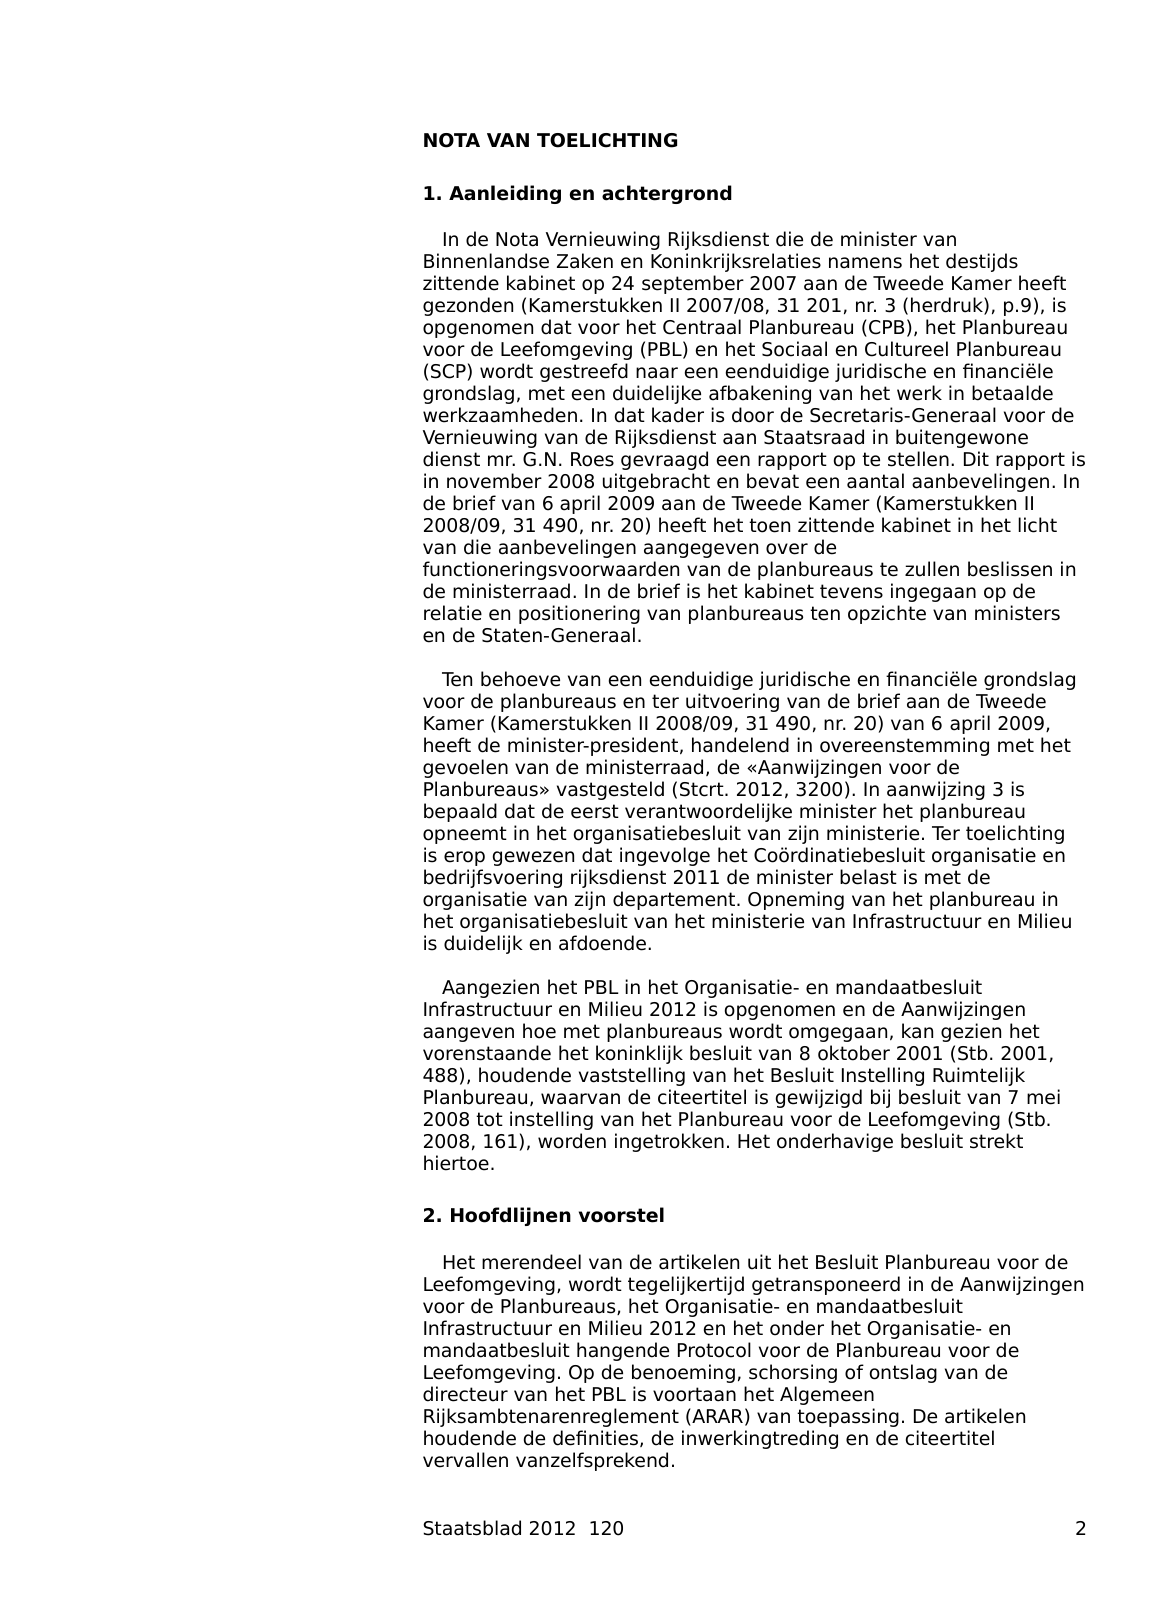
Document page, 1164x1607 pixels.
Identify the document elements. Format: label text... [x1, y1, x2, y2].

subtitle 2. Hoofdlijnen voorstel [422, 1205, 1087, 1227]
text Ten behoeve van een eenduidige juridische en financiële grondslag voor de planbureaus en ter uitvoering van de brief aan de Tweede Kamer (Kamerstukken II 2008/09, 31 490, nr. 20) van 6 april 2009, heeft de minister-president, handelend in overeenstemming met het gevoelen van de ministerraad, de «Aanwijzingen voor de Planbureaus» vastgesteld (Stcrt. 2012, 3200). In aanwijzing 3 is bepaald dat de eerst verantwoordelijke minister het planbureau opneemt in het organisatiebesluit van zijn ministerie. Ter toelichting is erop gewezen dat ingevolge het Coördinatiebesluit organisatie en bedrijfsvoering rijksdienst 2011 de minister belast is met de organisatie van zijn departement. Opneming van het planbureau in het organisatiebesluit van het ministerie van Infrastructuur en Milieu is duidelijk en afdoende. [422, 669, 1087, 955]
text In de Nota Vernieuwing Rijksdienst die de minister van Binnenlandse Zaken en Koninkrijksrelaties namens het destijds zittende kabinet op 24 september 2007 aan de Tweede Kamer heeft gezonden (Kamerstukken II 2007/08, 31 201, nr. 3 (herdruk), p.9), is opgenomen dat voor het Centraal Planbureau (CPB), het Planbureau voor de Leefomgeving (PBL) en het Sociaal en Cultureel Planbureau (SCP) wordt gestreefd naar een eenduidige juridische en financiële grondslag, met een duidelijke afbakening van het werk in betaalde werkzaamheden. In dat kader is door de Secretaris-Generaal voor de Vernieuwing van de Rijksdienst aan Staatsraad in buitengewone dienst mr. G.N. Roes gevraagd een rapport op te stellen. Dit rapport is in november 2008 uitgebracht en bevat een aantal aanbevelingen. In de brief van 6 april 2009 aan de Tweede Kamer (Kamerstukken II 2008/09, 31 490, nr. 20) heeft het toen zittende kabinet in het licht van die aanbevelingen aangegeven over de functioneringsvoorwaarden van de planbureaus te zullen beslissen in de ministerraad. In de brief is het kabinet tevens ingegaan op de relatie en positionering van planbureaus ten opzichte van ministers en de Staten-Generaal. [422, 229, 1087, 647]
text Aangezien het PBL in het Organisatie- en mandaatbesluit Infrastructuur en Milieu 2012 is opgenomen en de Aanwijzingen aangeven hoe met planbureaus wordt omgegaan, kan gezien het vorenstaande het koninklijk besluit van 8 oktober 2001 (Stb. 2001, 488), houdende vaststelling van het Besluit Instelling Ruimtelijk Planbureau, waarvan de citeertitel is gewijzigd bij besluit van 7 mei 2008 tot instelling van het Planbureau voor de Leefomgeving (Stb. 2008, 161), worden ingetrokken. Het onderhavige besluit strekt hiertoe. [422, 977, 1087, 1175]
text Het merendeel van de artikelen uit het Besluit Planbureau voor de Leefomgeving, wordt tegelijkertijd getransponeerd in de Aanwijzingen voor de Planbureaus, het Organisatie- en mandaatbesluit Infrastructuur en Milieu 2012 en het onder het Organisatie- en mandaatbesluit hangende Protocol voor de Planbureau voor de Leefomgeving. Op de benoeming, schorsing of ontslag van de directeur van het PBL is voortaan het Algemeen Rijksambtenarenreglement (ARAR) van toepassing. De artikelen houdende de definities, de inwerkingtreding en de citeertitel vervallen vanzelfsprekend. [422, 1252, 1087, 1472]
subtitle 1. Aanleiding en achtergrond [422, 182, 1087, 204]
subtitle NOTA VAN TOELICHTING [422, 130, 1087, 152]
